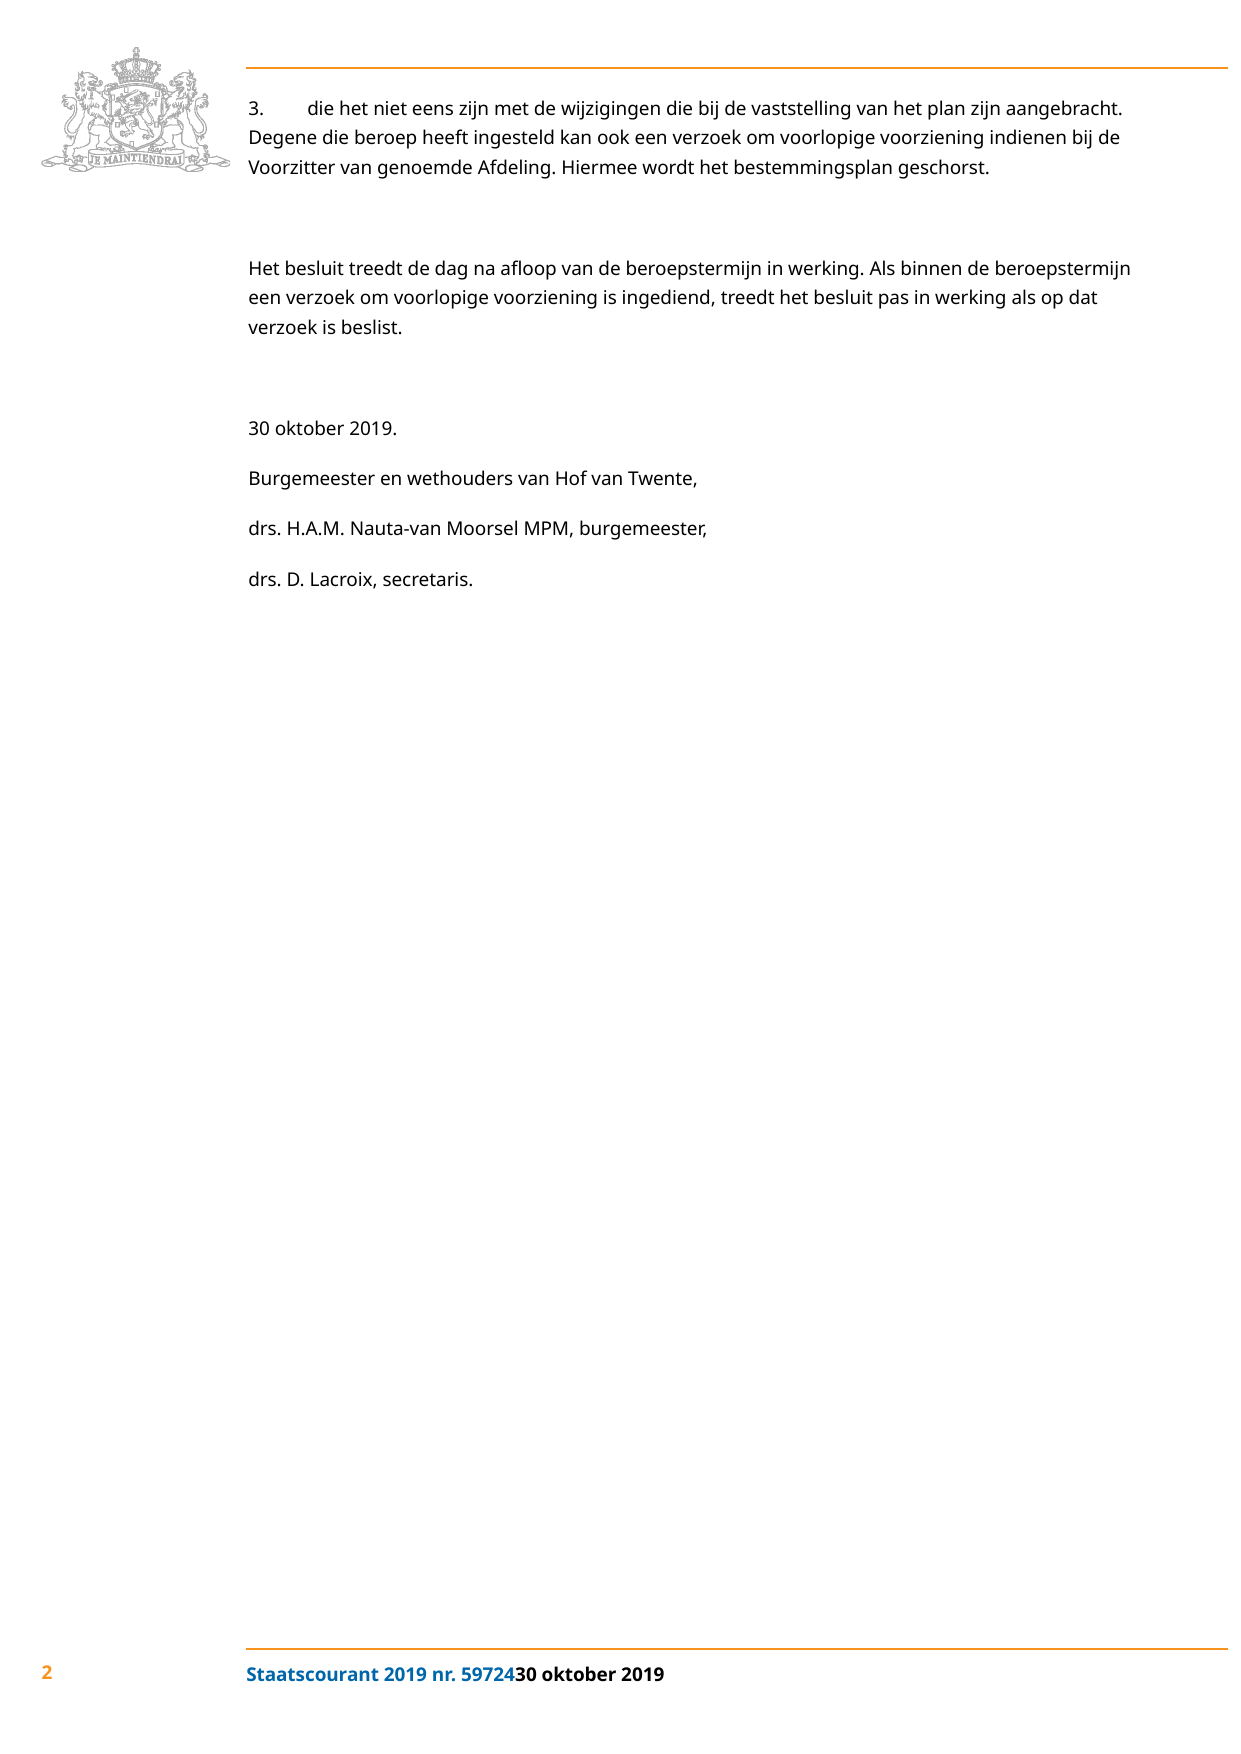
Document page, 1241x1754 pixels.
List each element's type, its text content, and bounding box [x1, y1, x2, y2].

text drs. H.A.M. Nauta-van Moorsel MPM, burgemeester, [248, 516, 1152, 541]
picture [41, 47, 231, 172]
text Burgemeester en wethouders van Hof van Twente, [248, 465, 1152, 491]
text 30 oktober 2019. [248, 415, 1152, 441]
list die het niet eens zijn met de wijzigingen die bij de vaststelling van het plan zijn aangebracht. [248, 95, 1152, 121]
text Het besluit treedt de dag na afloop van de beroepstermijn in werking. Als binnen de beroepstermijn een verzoek om voorlopige voorziening is ingediend, treedt het besluit pas in werking als op dat verzoek is beslist. [248, 255, 1152, 340]
text drs. D. Lacroix, secretaris. [248, 566, 1152, 592]
text Degene die beroep heeft ingesteld kan ook een verzoek om voorlopige voorziening indienen bij de Voorzitter van genoemde Afdeling. Hiermee wordt het bestemmingsplan geschorst. [248, 124, 1152, 180]
